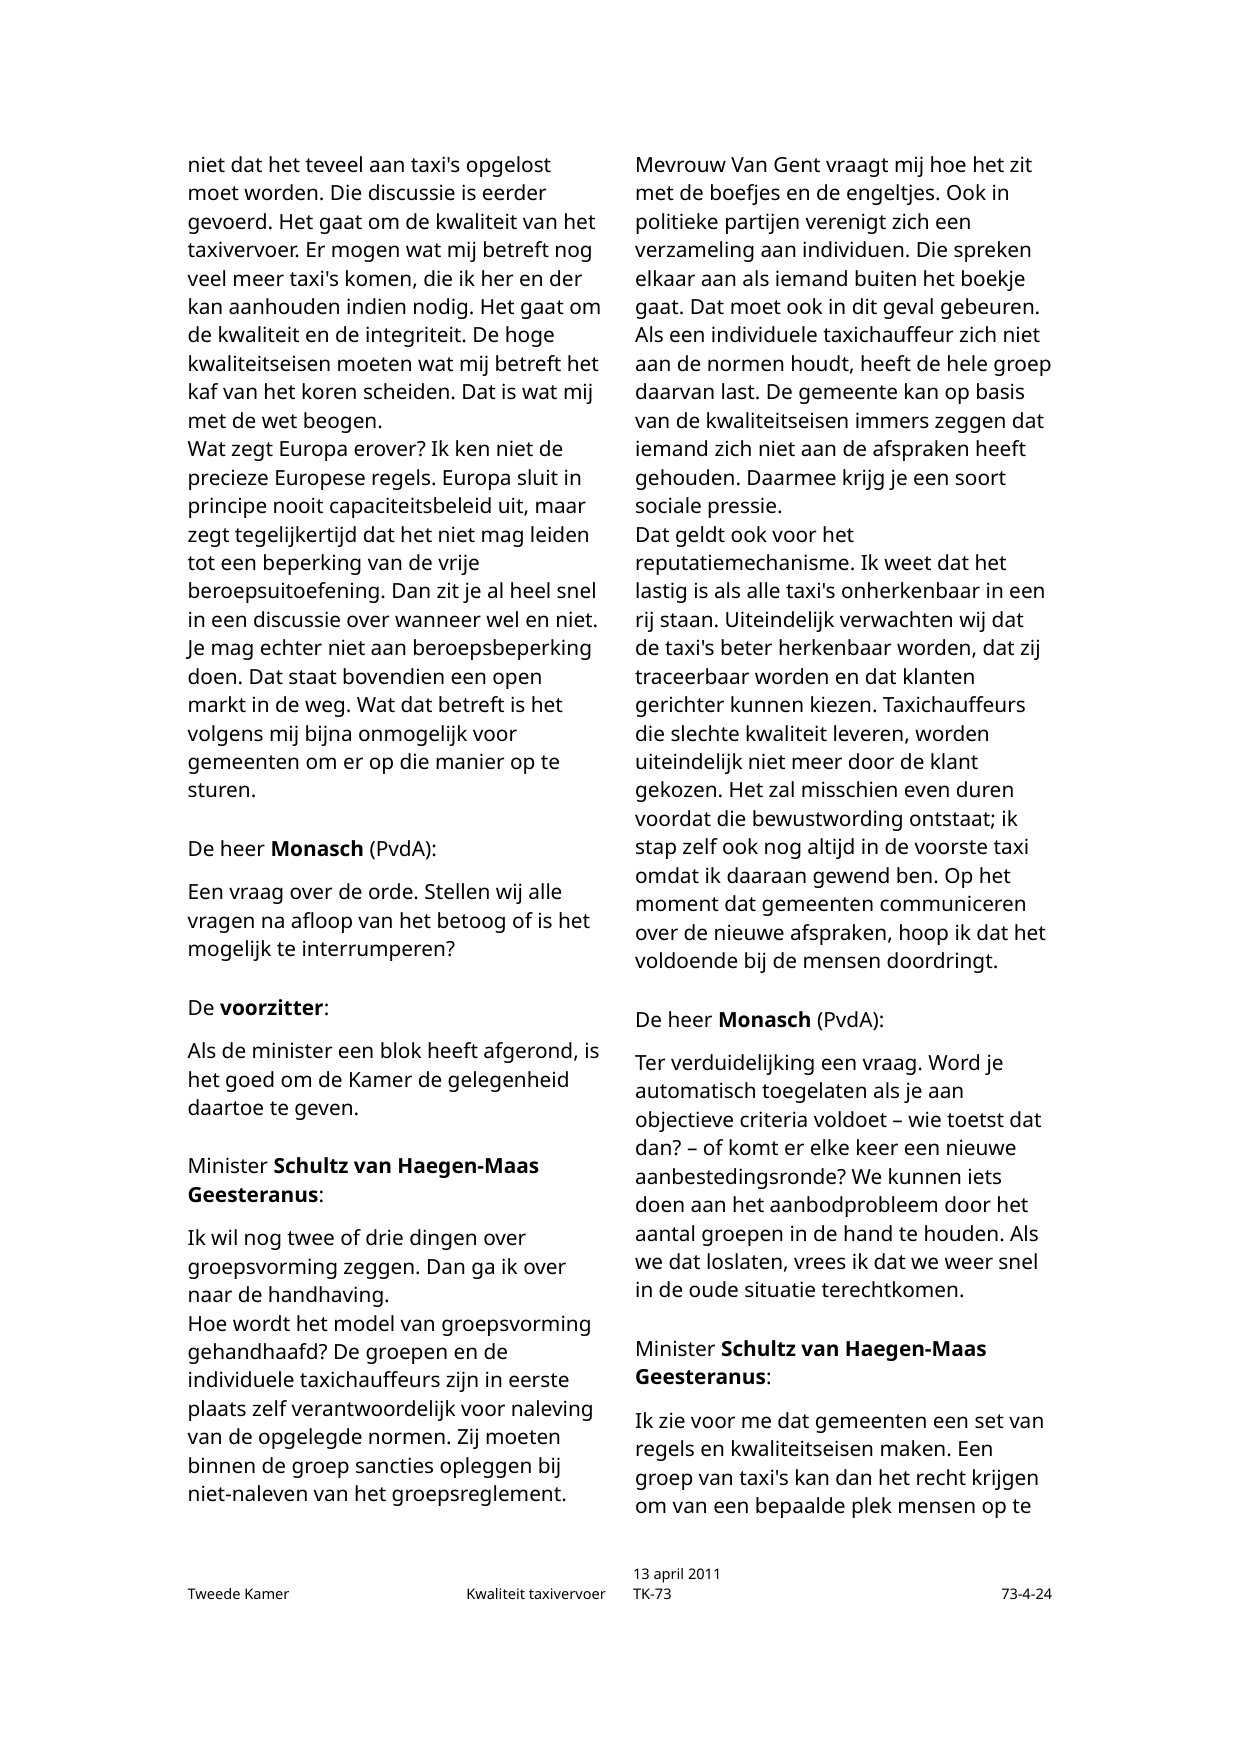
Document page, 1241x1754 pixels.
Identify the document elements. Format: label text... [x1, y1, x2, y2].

text Ik zie voor me dat gemeenten een set van regels en kwaliteitseisen maken. Een groep van taxi's kan dan het recht krijgen om van een bepaalde plek mensen op te [635, 1406, 1053, 1520]
text De heer Monasch (PvdA): [635, 1005, 1053, 1033]
text Minister Schultz van Haegen-Maas Geesteranus: [635, 1334, 1053, 1391]
text Ter verduidelijking een vraag. Word je automatisch toegelaten als je aan objectieve criteria voldoet – wie toetst dat dan? – of komt er elke keer een nieuwe aanbestedingsronde? We kunnen iets doen aan het aanbodprobleem door het aantal groepen in de hand te houden. Als we dat loslaten, vrees ik dat we weer snel in de oude situatie terechtkomen. [635, 1048, 1053, 1304]
text Dat geldt ook voor het reputatiemechanisme. Ik weet dat het lastig is als alle taxi's onherkenbaar in een rij staan. Uiteindelijk verwachten wij dat de taxi's beter herkenbaar worden, dat zij traceerbaar worden en dat klanten gerichter kunnen kiezen. Taxichauffeurs die slechte kwaliteit leveren, worden uiteindelijk niet meer door de klant gekozen. Het zal misschien even duren voordat die bewustwording ontstaat; ik stap zelf ook nog altijd in de voorste taxi omdat ik daaraan gewend ben. Op het moment dat gemeenten communiceren over de nieuwe afspraken, hoop ik dat het voldoende bij de mensen doordringt. [635, 520, 1053, 975]
text Hoe wordt het model van groepsvorming gehandhaafd? De groepen en de individuele taxichauffeurs zijn in eerste plaats zelf verantwoordelijk voor naleving van de opgelegde normen. Zij moeten binnen de groep sancties opleggen bij niet-naleven van het groepsreglement. [187, 1309, 605, 1508]
text De voorzitter: [187, 993, 605, 1021]
text De heer Monasch (PvdA): [187, 834, 605, 862]
text Een vraag over de orde. Stellen wij alle vragen na afloop van het betoog of is het mogelijk te interrumperen? [187, 877, 605, 963]
text Wat zegt Europa erover? Ik ken niet de precieze Europese regels. Europa sluit in principe nooit capaciteitsbeleid uit, maar zegt tegelijkertijd dat het niet mag leiden tot een beperking van de vrije beroepsuitoefening. Dan zit je al heel snel in een discussie over wanneer wel en niet. Je mag echter niet aan beroepsbeperking doen. Dat staat bovendien een open markt in de weg. Wat dat betreft is het volgens mij bijna onmogelijk voor gemeenten om er op die manier op te sturen. [187, 434, 605, 804]
text Als de minister een blok heeft afgerond, is het goed om de Kamer de gelegenheid daartoe te geven. [187, 1036, 605, 1122]
text Mevrouw Van Gent vraagt mij hoe het zit met de boefjes en de engeltjes. Ook in politieke partijen verenigt zich een verzameling aan individuen. Die spreken elkaar aan als iemand buiten het boekje gaat. Dat moet ook in dit geval gebeuren. Als een individuele taxichauffeur zich niet aan de normen houdt, heeft de hele groep daarvan last. De gemeente kan op basis van de kwaliteitseisen immers zeggen dat iemand zich niet aan de afspraken heeft gehouden. Daarmee krijg je een soort sociale pressie. [635, 150, 1053, 520]
text niet dat het teveel aan taxi's opgelost moet worden. Die discussie is eerder gevoerd. Het gaat om de kwaliteit van het taxivervoer. Er mogen wat mij betreft nog veel meer taxi's komen, die ik her en der kan aanhouden indien nodig. Het gaat om de kwaliteit en de integriteit. De hoge kwaliteitseisen moeten wat mij betreft het kaf van het koren scheiden. Dat is wat mij met de wet beogen. [187, 150, 605, 434]
text Ik wil nog twee of drie dingen over groepsvorming zeggen. Dan ga ik over naar de handhaving. [187, 1223, 605, 1309]
text Minister Schultz van Haegen-Maas Geesteranus: [187, 1152, 605, 1208]
